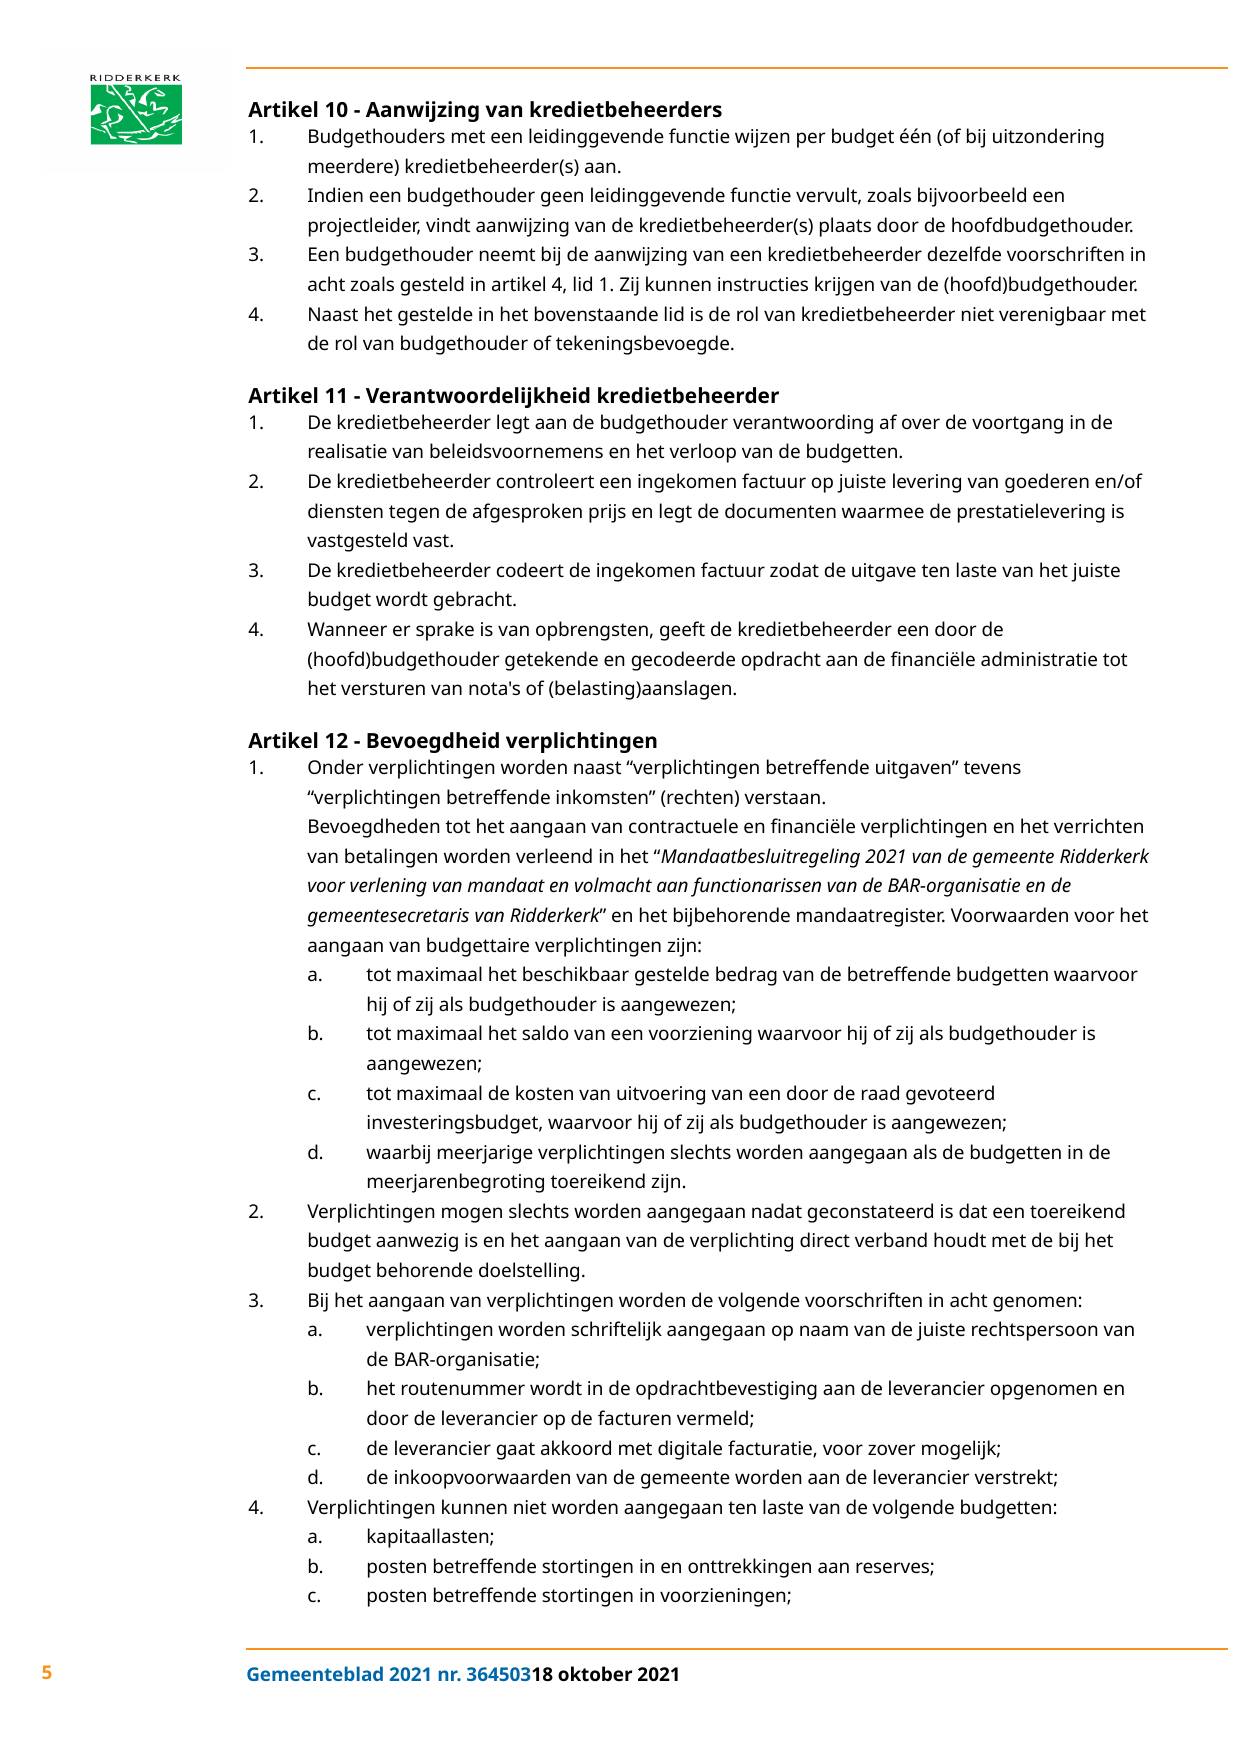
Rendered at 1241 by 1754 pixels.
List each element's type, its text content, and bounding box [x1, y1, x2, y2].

list posten betreffende stortingen in voorzieningen; [307, 1583, 1152, 1608]
list Onder verplichtingen worden naast “verplichtingen betreffende uitgaven” tevens “verplichtingen betreffende inkomsten” (rechten) verstaan. [248, 754, 1152, 809]
list tot maximaal het beschikbaar gestelde bedrag van de betreffende budgetten waarvoor hij of zij als budgethouder is aangewezen; [307, 961, 1152, 1017]
list Verplichtingen mogen slechts worden aangegaan nadat geconstateerd is dat een toereikend budget aanwezig is en het aangaan van de verplichting direct verband houdt met de bij het budget behorende doelstelling. [248, 1198, 1152, 1283]
list Bevoegdheden tot het aangaan van contractuele en financiële verplichtingen en het verrichten van betalingen worden verleend in het “Mandaatbesluitregeling 2021 van de gemeente Ridderkerk voor verlening van mandaat en volmacht aan functionarissen van de BAR-organisatie en de gemeentesecretaris van Ridderkerk” en het bijbehorende mandaatregister. Voorwaarden voor het aangaan van budgettaire verplichtingen zijn: [248, 813, 1152, 957]
text Artikel 12 - Bevoegdheid verplichtingen [248, 726, 1152, 754]
list Wanneer er sprake is van opbrengsten, geeft de kredietbeheerder een door de (hoofd)budgethouder getekende en gecodeerde opdracht aan de financiële administratie tot het versturen van nota's of (belasting)aanslagen. [248, 616, 1152, 701]
list waarbij meerjarige verplichtingen slechts worden aangegaan als de budgetten in de meerjarenbegroting toereikend zijn. [307, 1139, 1152, 1194]
list Budgethouders met een leidinggevende functie wijzen per budget één (of bij uitzondering meerdere) kredietbeheerder(s) aan. [248, 123, 1152, 178]
list Indien een budgethouder geen leidinggevende functie vervult, zoals bijvoorbeeld een projectleider, vindt aanwijzing van de kredietbeheerder(s) plaats door de hoofdbudgethouder. [248, 182, 1152, 238]
list tot maximaal het saldo van een voorziening waarvoor hij of zij als budgethouder is aangewezen; [307, 1021, 1152, 1076]
text Artikel 11 - Verantwoordelijkheid kredietbeheerder [248, 381, 1152, 409]
list De kredietbeheerder controleert een ingekomen factuur op juiste levering van goederen en/of diensten tegen de afgesproken prijs en legt de documenten waarmee de prestatielevering is vastgesteld vast. [248, 468, 1152, 553]
list De kredietbeheerder legt aan de budgethouder verantwoording af over de voortgang in de realisatie van beleidsvoornemens en het verloop van de budgetten. [248, 409, 1152, 464]
list posten betreffende stortingen in en onttrekkingen aan reserves; [307, 1553, 1152, 1579]
list kapitaallasten; [307, 1523, 1152, 1549]
list Naast het gestelde in het bovenstaande lid is de rol van kredietbeheerder niet verenigbaar met de rol van budgethouder of tekeningsbevoegde. [248, 301, 1152, 356]
list de inkoopvoorwaarden van de gemeente worden aan de leverancier verstrekt; [307, 1464, 1152, 1490]
list de leverancier gaat akkoord met digitale facturatie, voor zover mogelijk; [307, 1435, 1152, 1460]
list tot maximaal de kosten van uitvoering van een door de raad gevoteerd investeringsbudget, waarvoor hij of zij als budgethouder is aangewezen; [307, 1080, 1152, 1135]
list verplichtingen worden schriftelijk aangegaan op naam van de juiste rechtspersoon van de BAR-organisatie; [307, 1316, 1152, 1372]
list Een budgethouder neemt bij de aanwijzing van een kredietbeheerder dezelfde voorschriften in acht zoals gesteld in artikel 4, lid 1. Zij kunnen instructies krijgen van de (hoofd)budgethouder. [248, 242, 1152, 297]
list het routenummer wordt in de opdrachtbevestiging aan de leverancier opgenomen en door de leverancier op de facturen vermeld; [307, 1376, 1152, 1431]
list Verplichtingen kunnen niet worden aangegaan ten laste van de volgende budgetten: [248, 1494, 1152, 1519]
list De kredietbeheerder codeert de ingekomen factuur zodat de uitgave ten laste van het juiste budget wordt gebracht. [248, 557, 1152, 612]
picture [41, 47, 231, 172]
text Artikel 10 - Aanwijzing van kredietbeheerders [248, 95, 1152, 123]
list Bij het aangaan van verplichtingen worden de volgende voorschriften in acht genomen: [248, 1287, 1152, 1312]
